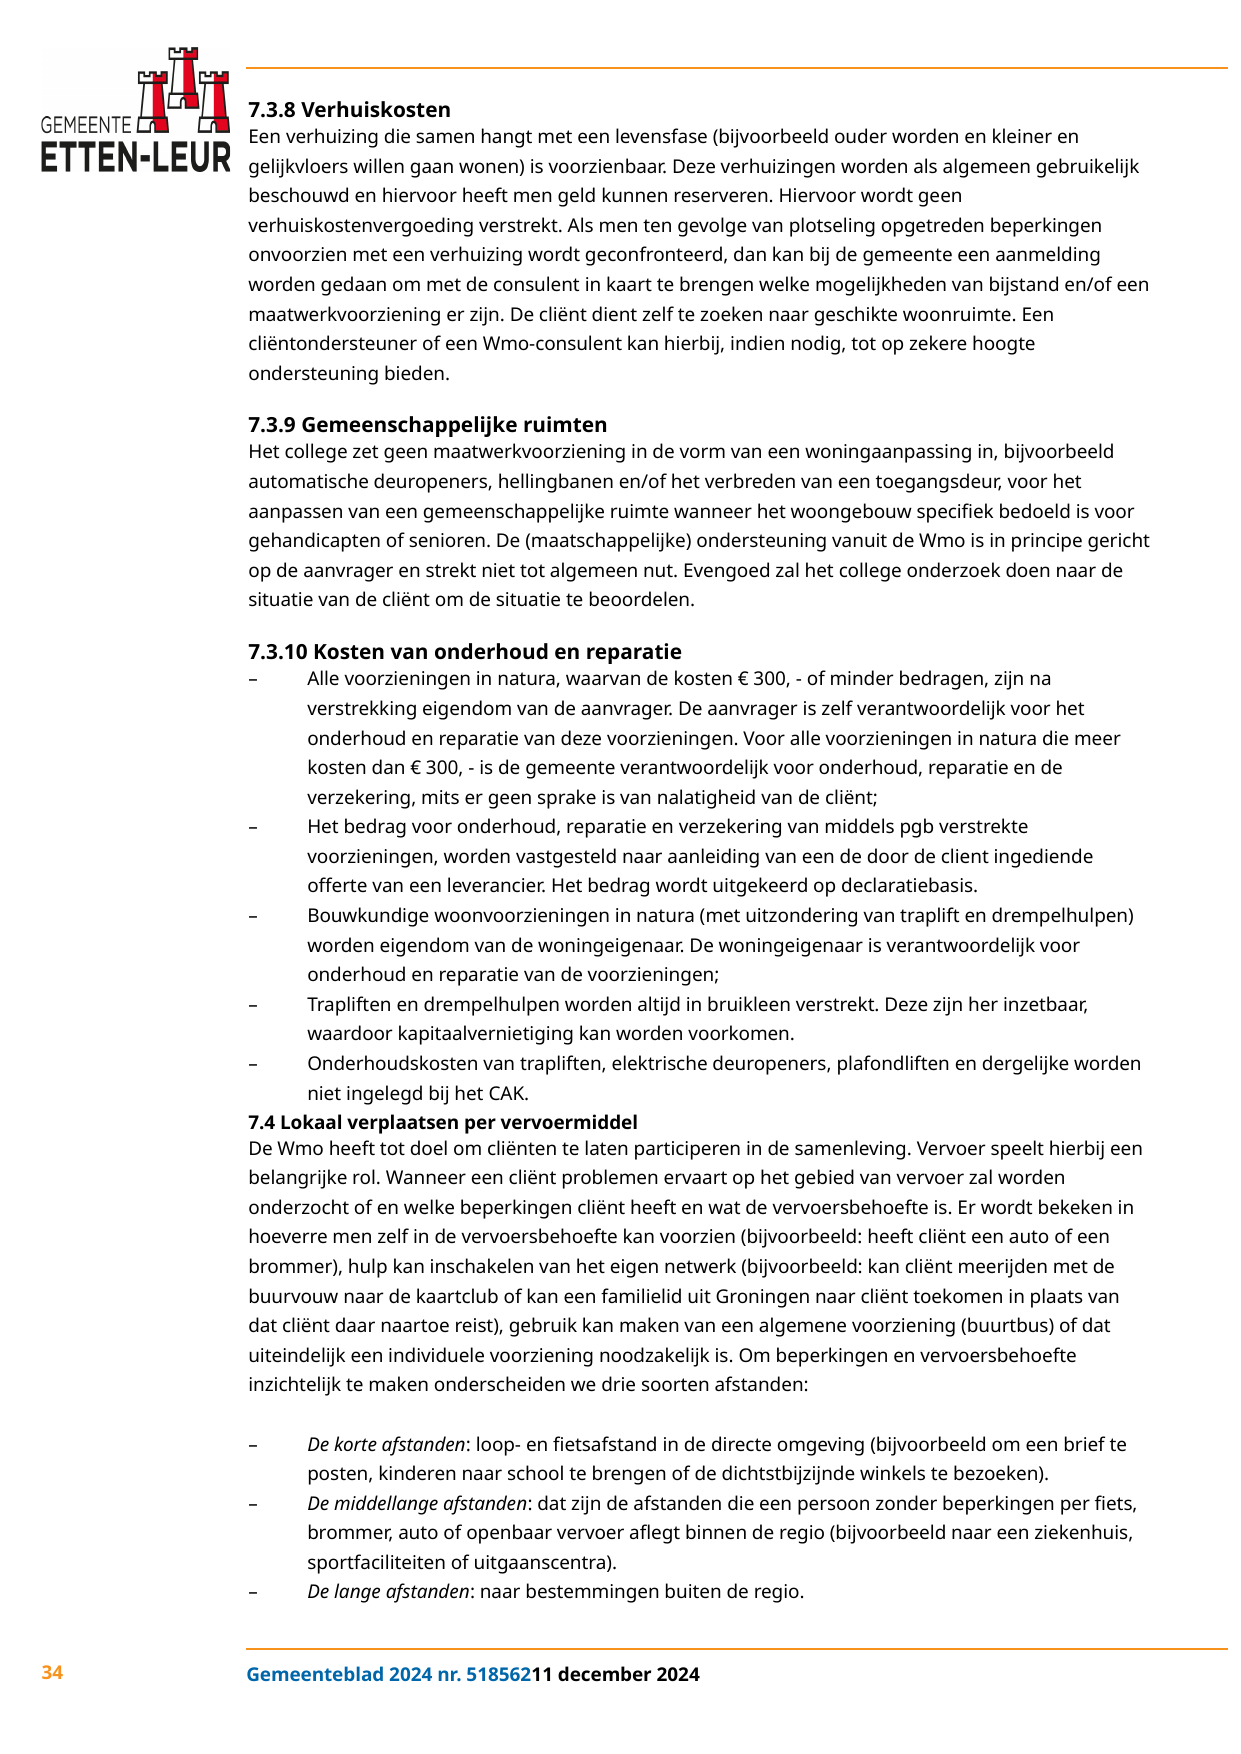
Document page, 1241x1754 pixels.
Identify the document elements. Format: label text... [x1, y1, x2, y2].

list De lange afstanden: naar bestemmingen buiten de regio. [248, 1579, 1152, 1604]
list Het bedrag voor onderhoud, reparatie en verzekering van middels pgb verstrekte voorzieningen, worden vastgesteld naar aanleiding van een de door de client ingediende offerte van een leverancier. Het bedrag wordt uitgekeerd op declaratiebasis. [248, 813, 1152, 898]
text Het college zet geen maatwerkvoorziening in de vorm van een woningaanpassing in, bijvoorbeeld automatische deuropeners, hellingbanen en/of het verbreden van een toegangsdeur, voor het aanpassen van een gemeenschappelijke ruimte wanneer het woongebouw specifiek bedoeld is voor [248, 439, 1152, 524]
text De Wmo heeft tot doel om cliënten te laten participeren in de samenleving. Vervoer speelt hierbij een belangrijke rol. Wanneer een cliënt problemen ervaart op het gebied van vervoer zal worden onderzocht of en welke beperkingen cliënt heeft en wat de vervoersbehoefte is. Er wordt bekeken in hoeverre men zelf in de vervoersbehoefte kan voorzien (bijvoorbeeld: heeft cliënt een auto of een brommer), hulp kan inschakelen van het eigen netwerk (bijvoorbeeld: kan cliënt meerijden met de buurvouw naar de kaartclub of kan een familielid uit Groningen naar cliënt toekomen in plaats van dat cliënt daar naartoe reist), gebruik kan maken van een algemene voorziening (buurtbus) of dat uiteindelijk een individuele voorziening noodzakelijk is. Om beperkingen en vervoersbehoefte inzichtelijk te maken onderscheiden we drie soorten afstanden: [248, 1135, 1152, 1397]
list De korte afstanden: loop- en fietsafstand in de directe omgeving (bijvoorbeeld om een brief te posten, kinderen naar school te brengen of de dichtstbijzijnde winkels te bezoeken). [248, 1431, 1152, 1486]
picture [41, 47, 231, 172]
list De middellange afstanden: dat zijn de afstanden die een persoon zonder beperkingen per fiets, brommer, auto of openbaar vervoer aflegt binnen de regio (bijvoorbeeld naar een ziekenhuis, sportfaciliteiten of uitgaanscentra). [248, 1490, 1152, 1575]
text 7.4 Lokaal verplaatsen per vervoermiddel [248, 1109, 1152, 1135]
text Een verhuizing die samen hangt met een levensfase (bijvoorbeeld ouder worden en kleiner en gelijkvloers willen gaan wonen) is voorzienbaar. Deze verhuizingen worden als algemeen gebruikelijk beschouwd en hiervoor heeft men geld kunnen reserveren. Hiervoor wordt geen verhuiskostenvergoeding verstrekt. Als men ten gevolge van plotseling opgetreden beperkingen onvoorzien met een verhuizing wordt geconfronteerd, dan kan bij de gemeente een aanmelding worden gedaan om met de consulent in kaart te brengen welke mogelijkheden van bijstand en/of een maatwerkvoorziening er zijn. De cliënt dient zelf te zoeken naar geschikte woonruimte. Een cliëntondersteuner of een Wmo-consulent kan hierbij, indien nodig, tot op zekere hoogte ondersteuning bieden. [248, 123, 1152, 386]
text gehandicapten of senioren. De (maatschappelijke) ondersteuning vanuit de Wmo is in principe gericht op de aanvrager en strekt niet tot algemeen nut. Evengoed zal het college onderzoek doen naar de situatie van de cliënt om de situatie te beoordelen. [248, 527, 1152, 612]
list Alle voorzieningen in natura, waarvan de kosten € 300, - of minder bedragen, zijn na verstrekking eigendom van de aanvrager. De aanvrager is zelf verantwoordelijk voor het onderhoud en reparatie van deze voorzieningen. Voor alle voorzieningen in natura die meer kosten dan € 300, - is de gemeente verantwoordelijk voor onderhoud, reparatie en de verzekering, mits er geen sprake is van nalatigheid van de cliënt; [248, 666, 1152, 809]
list Bouwkundige woonvoorzieningen in natura (met uitzondering van traplift en drempelhulpen) worden eigendom van de woningeigenaar. De woningeigenaar is verantwoordelijk voor onderhoud en reparatie van de voorzieningen; [248, 902, 1152, 987]
text 7.3.8 Verhuiskosten [248, 95, 1152, 123]
text 7.3.9 Gemeenschappelijke ruimten [248, 410, 1152, 439]
list Trapliften en drempelhulpen worden altijd in bruikleen verstrekt. Deze zijn her inzetbaar, waardoor kapitaalvernietiging kan worden voorkomen. [248, 991, 1152, 1046]
list Onderhoudskosten van trapliften, elektrische deuropeners, plafondliften en dergelijke worden niet ingelegd bij het CAK. [248, 1050, 1152, 1105]
text 7.3.10 Kosten van onderhoud en reparatie [248, 637, 1152, 666]
